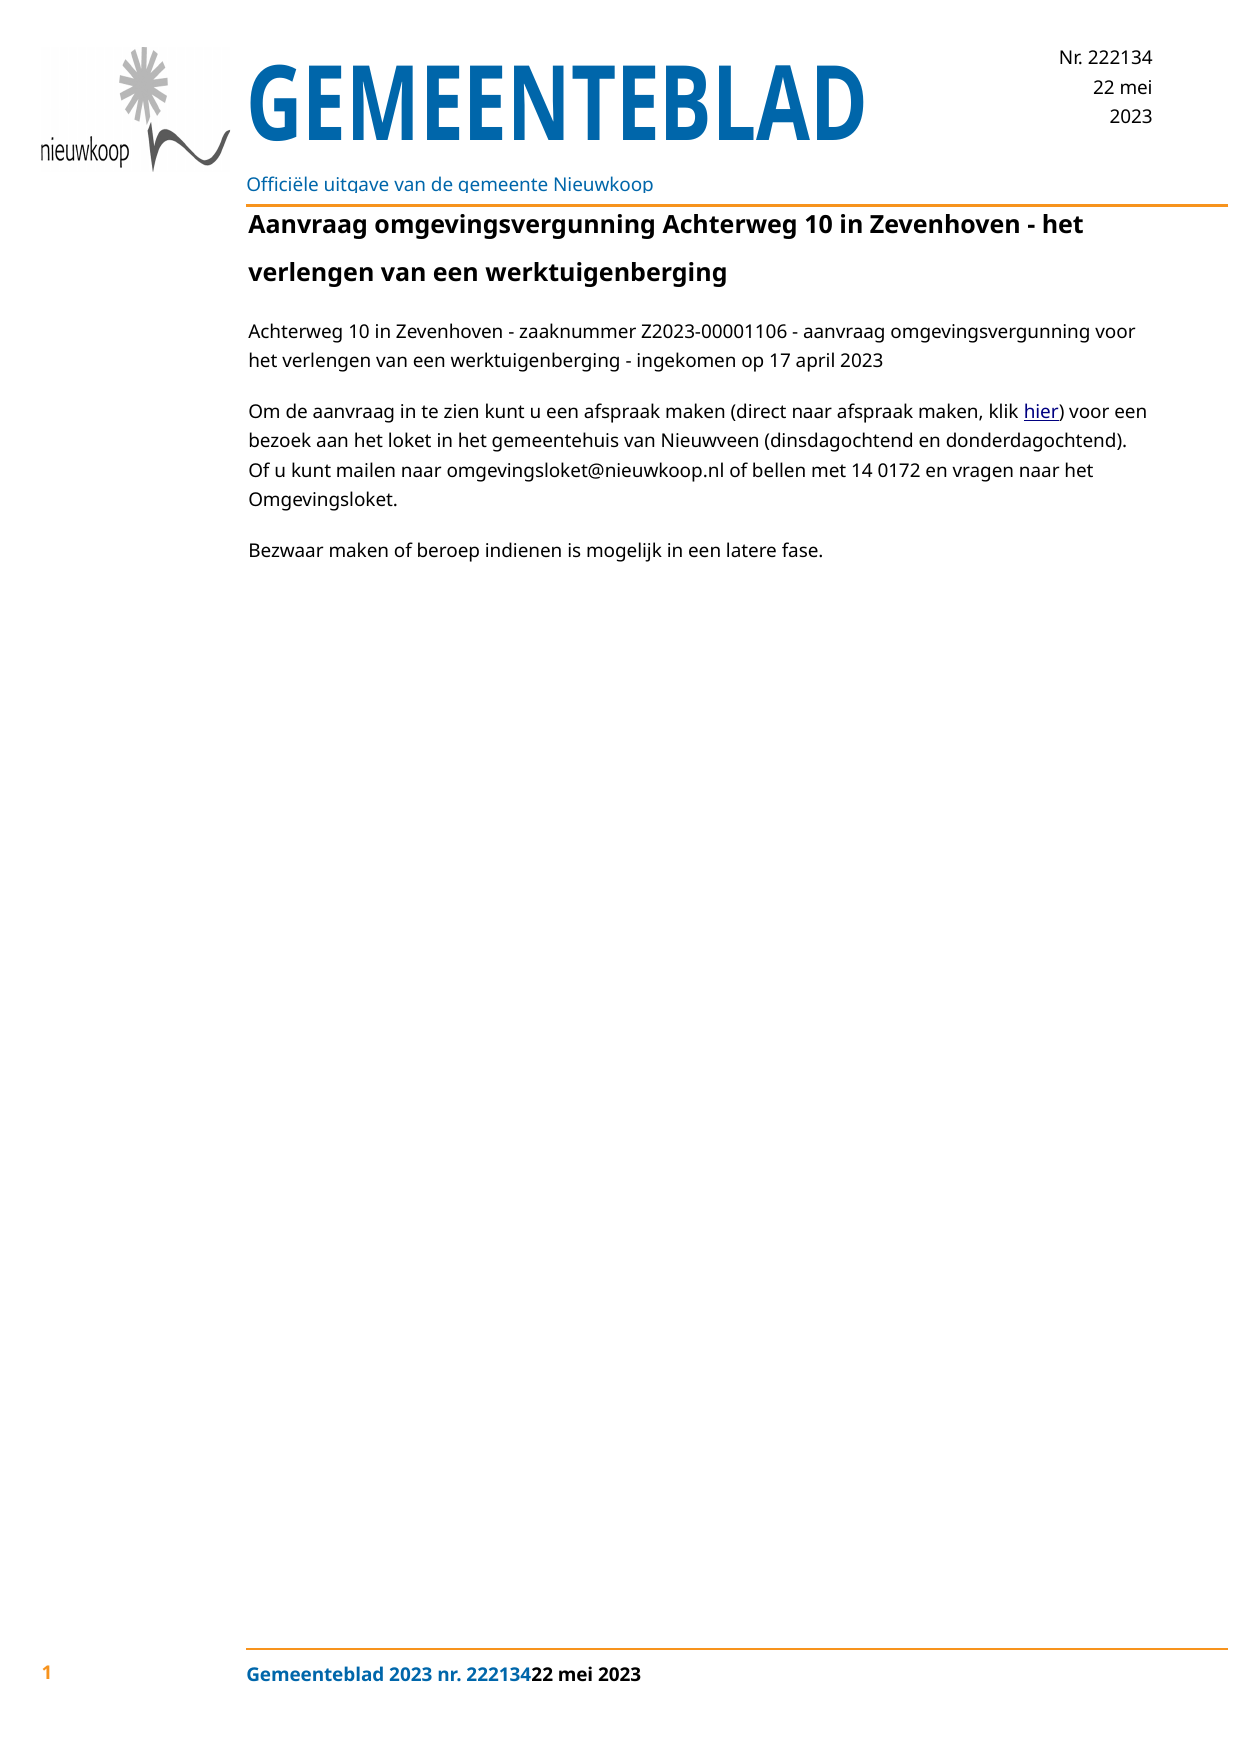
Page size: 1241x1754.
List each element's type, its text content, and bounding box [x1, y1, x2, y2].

text Bezwaar maken of beroep indienen is mogelijk in een latere fase. [248, 537, 1152, 563]
text Achterweg 10 in Zevenhoven - zaaknummer Z2023-00001106 - aanvraag omgevingsvergunning voor het verlengen van een werktuigenberging - ingekomen op 17 april 2023 [248, 318, 1152, 373]
picture [41, 47, 231, 172]
text Om de aanvraag in te zien kunt u een afspraak maken (direct naar afspraak maken, klik hier) voor een bezoek aan het loket in het gemeentehuis van Nieuwveen (dinsdagochtend en donderdagochtend). Of u kunt mailen naar omgevingsloket@nieuwkoop.nl of bellen met 14 0172 en vragen naar het Omgevingsloket. [248, 398, 1152, 512]
text Aanvraag omgevingsvergunning Achterweg 10 in Zevenhoven - het verlengen van een werktuigenberging [248, 207, 1152, 288]
